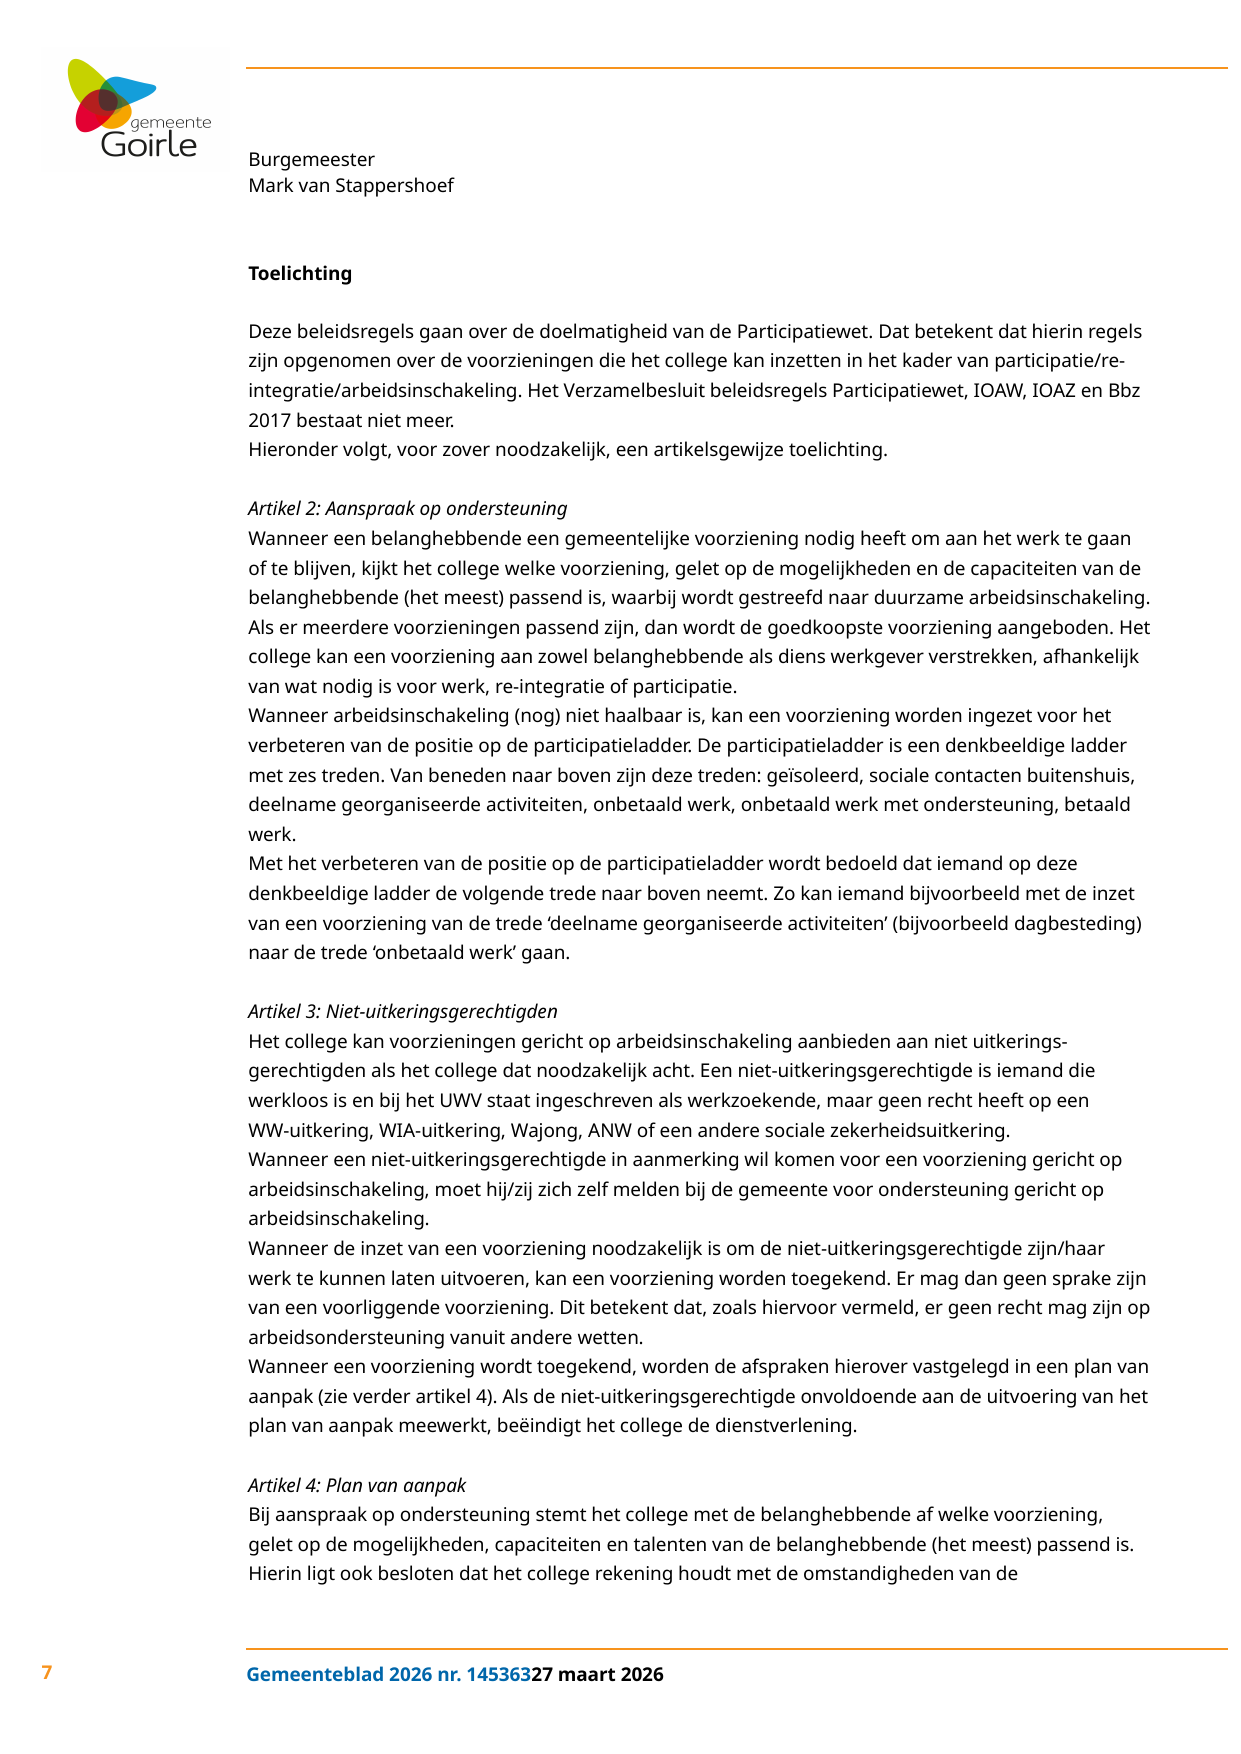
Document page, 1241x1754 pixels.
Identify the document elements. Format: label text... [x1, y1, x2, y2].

text Wanneer arbeidsinschakeling (nog) niet haalbaar is, kan een voorziening worden ingezet voor het verbeteren van de positie op de participatieladder. De participatieladder is een denkbeeldige ladder met zes treden. Van beneden naar boven zijn deze treden: geïsoleerd, sociale contacten buitenshuis, deelname georganiseerde activiteiten, onbetaald werk, onbetaald werk met ondersteuning, betaald werk. [248, 703, 1152, 847]
text Wanneer de inzet van een voorziening noodzakelijk is om de niet-uitkeringsgerechtigde zijn/haar werk te kunnen laten uitvoeren, kan een voorziening worden toegekend. Er mag dan geen sprake zijn van een voorliggende voorziening. Dit betekent dat, zoals hiervoor vermeld, er geen recht mag zijn op arbeidsondersteuning vanuit andere wetten. [248, 1235, 1152, 1349]
text Deze beleidsregels gaan over de doelmatigheid van de Participatiewet. Dat betekent dat hierin regels zijn opgenomen over de voorzieningen die het college kan inzetten in het kader van participatie/re-integratie/arbeidsinschakeling. Het Verzamelbesluit beleidsregels Participatiewet, IOAW, IOAZ en Bbz 2017 bestaat niet meer. [248, 318, 1152, 432]
text Wanneer een niet-uitkeringsgerechtigde in aanmerking wil komen voor een voorziening gericht op arbeidsinschakeling, moet hij/zij zich zelf melden bij de gemeente voor ondersteuning gericht op arbeidsinschakeling. [248, 1146, 1152, 1231]
text Het college kan voorzieningen gericht op arbeidsinschakeling aanbieden aan niet uitkerings-gerechtigden als het college dat noodzakelijk acht. Een niet-uitkeringsgerechtigde is iemand die werkloos is en bij het UWV staat ingeschreven als werkzoekende, maar geen recht heeft op een WW‑uitkering, WIA‑uitkering, Wajong, ANW of een andere sociale zekerheidsuitkering. [248, 1028, 1152, 1142]
text Artikel 2: Aanspraak op ondersteuning [248, 496, 1152, 521]
text Toelichting [248, 249, 1152, 289]
text Hieronder volgt, voor zover noodzakelijk, een artikelsgewijze toelichting. [248, 436, 1152, 462]
text Met het verbeteren van de positie op de participatieladder wordt bedoeld dat iemand op deze denkbeeldige ladder de volgende trede naar boven neemt. Zo kan iemand bijvoorbeeld met de inzet van een voorziening van de trede ‘deelname georganiseerde activiteiten’ (bijvoorbeeld dagbesteding) naar de trede ‘onbetaald werk’ gaan. [248, 851, 1152, 965]
text Bij aanspraak op ondersteuning stemt het college met de belanghebbende af welke voorziening, gelet op de mogelijkheden, capaciteiten en talenten van de belanghebbende (het meest) passend is. Hierin ligt ook besloten dat het college rekening houdt met de omstandigheden van de [248, 1501, 1152, 1586]
text Wanneer een belanghebbende een gemeentelijke voorziening nodig heeft om aan het werk te gaan of te blijven, kijkt het college welke voorziening, gelet op de mogelijkheden en de capaciteiten van de belanghebbende (het meest) passend is, waarbij wordt gestreefd naar duurzame arbeidsinschakeling. Als er meerdere voorzieningen passend zijn, dan wordt de goedkoopste voorziening aangeboden. Het college kan een voorziening aan zowel belanghebbende als diens werkgever verstrekken, afhankelijk van wat nodig is voor werk, re-integratie of participatie. [248, 525, 1152, 699]
text Mark van Stappershoef [248, 172, 1152, 198]
text Burgemeester [248, 146, 1152, 172]
text Wanneer een voorziening wordt toegekend, worden de afspraken hierover vastgelegd in een plan van aanpak (zie verder artikel 4). Als de niet-uitkeringsgerechtigde onvoldoende aan de uitvoering van het plan van aanpak meewerkt, beëindigt het college de dienstverlening. [248, 1353, 1152, 1438]
picture [41, 47, 231, 172]
text Artikel 3: Niet-uitkeringsgerechtigden [248, 998, 1152, 1024]
text Artikel 4: Plan van aanpak [248, 1472, 1152, 1497]
